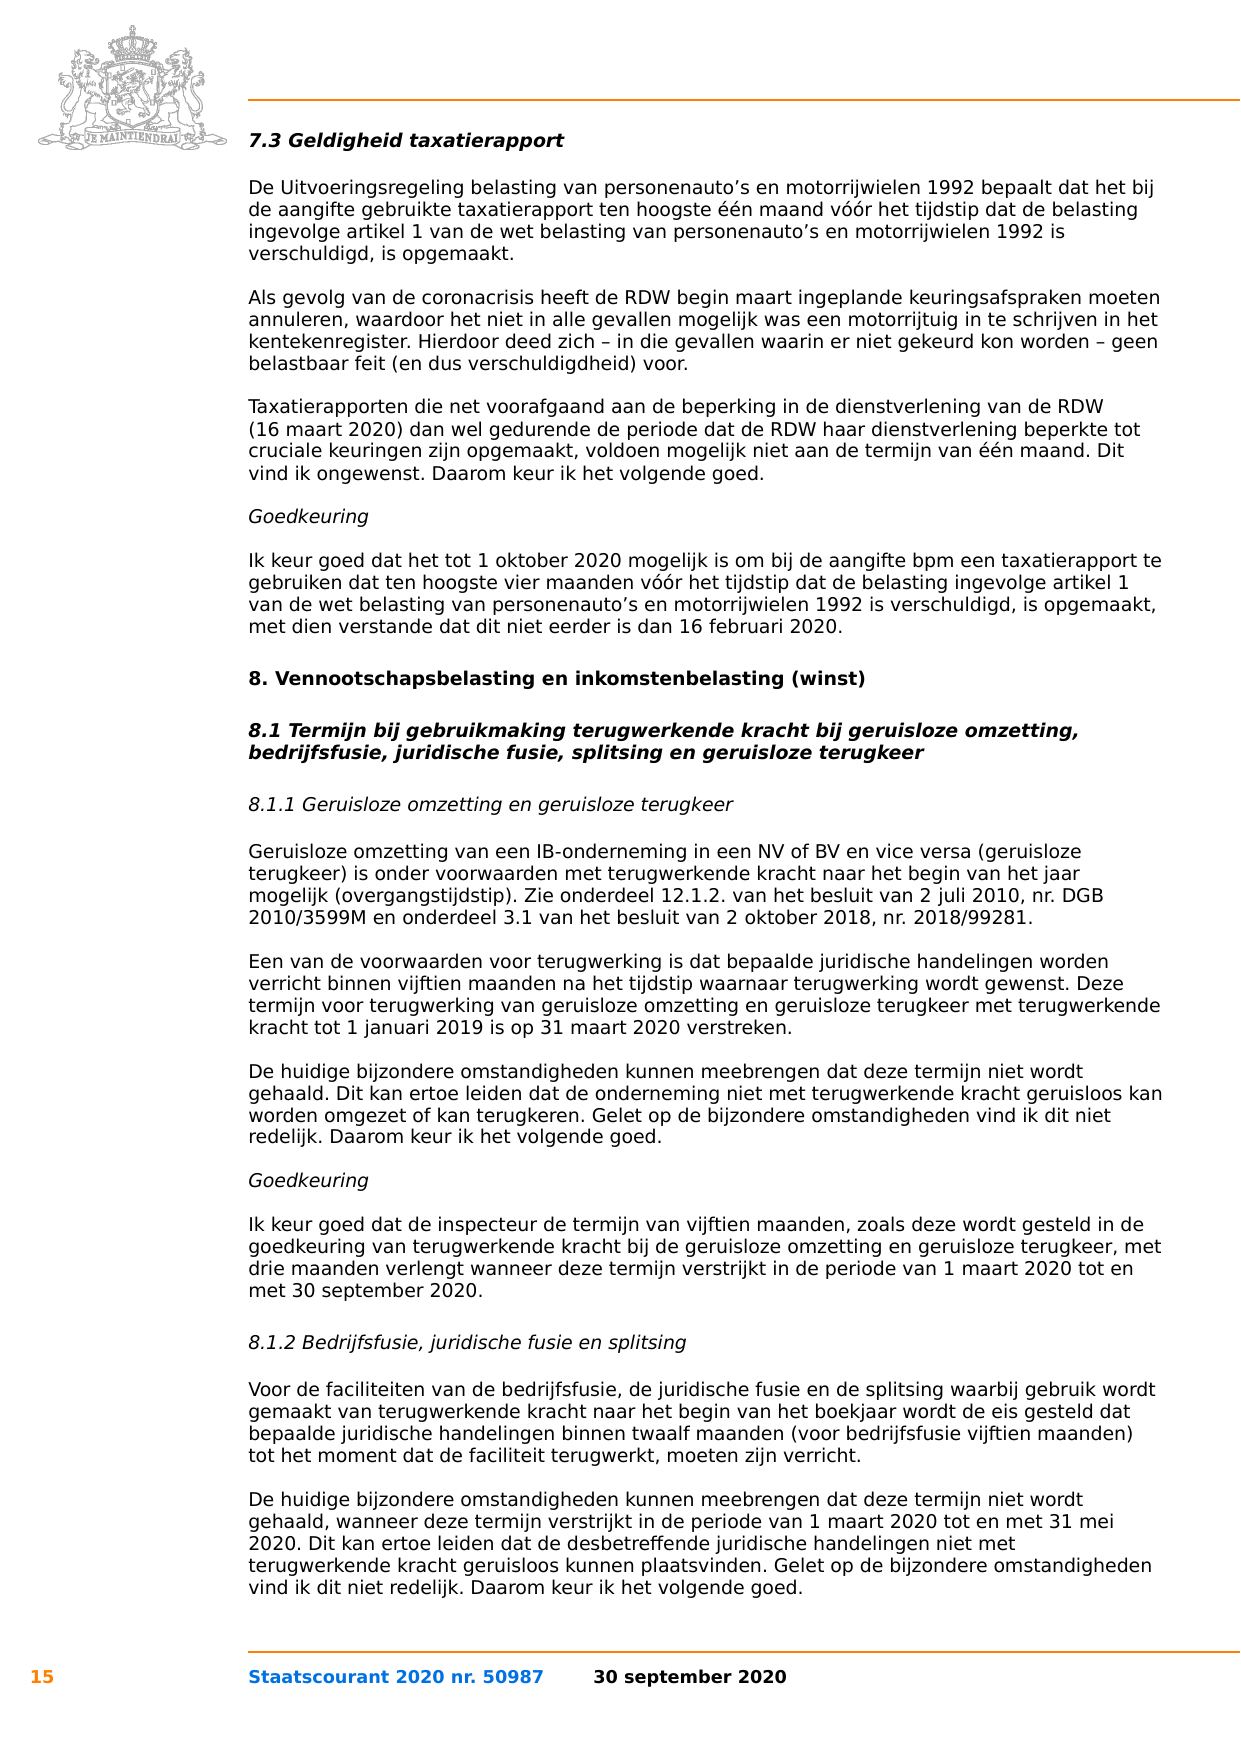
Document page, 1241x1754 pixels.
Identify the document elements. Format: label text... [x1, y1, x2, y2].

text Ik keur goed dat het tot 1 oktober 2020 mogelijk is om bij de aangifte bpm een taxatierapport te gebruiken dat ten hoogste vier maanden vóór het tijdstip dat de belasting ingevolge artikel 1 van de wet belasting van personenauto’s en motorrijwielen 1992 is verschuldigd, is opgemaakt, met dien verstande dat dit niet eerder is dan 16 februari 2020. [248, 550, 1163, 638]
text Een van de voorwaarden voor terugwerking is dat bepaalde juridische handelingen worden verricht binnen vijftien maanden na het tijdstip waarnaar terugwerking wordt gewenst. Deze termijn voor terugwerking van geruisloze omzetting en geruisloze terugkeer met terugwerkende kracht tot 1 januari 2019 is op 31 maart 2020 verstreken. [248, 951, 1163, 1039]
text Als gevolg van de coronacrisis heeft de RDW begin maart ingeplande keuringsafspraken moeten annuleren, waardoor het niet in alle gevallen mogelijk was een motorrijtuig in te schrijven in het kentekenregister. Hierdoor deed zich – in die gevallen waarin er niet gekeurd kon worden – geen belastbaar feit (en dus verschuldigdheid) voor. [248, 287, 1163, 374]
text De huidige bijzondere omstandigheden kunnen meebrengen dat deze termijn niet wordt gehaald, wanneer deze termijn verstrijkt in de periode van 1 maart 2020 tot en met 31 mei 2020. Dit kan ertoe leiden dat de desbetreffende juridische handelingen niet met terugwerkende kracht geruisloos kunnen plaatsvinden. Gelet op de bijzondere omstandigheden vind ik dit niet redelijk. Daarom keur ik het volgende goed. [248, 1489, 1163, 1599]
text Geruisloze omzetting van een IB-onderneming in een NV of BV en vice versa (geruisloze terugkeer) is onder voorwaarden met terugwerkende kracht naar het begin van het jaar mogelijk (overgangstijdstip). Zie onderdeel 12.1.2. van het besluit van 2 juli 2010, nr. DGB 2010/3599M en onderdeel 3.1 van het besluit van 2 oktober 2018, nr. 2018/99281. [248, 841, 1163, 929]
picture [38, 25, 227, 150]
subtitle 8. Vennootschapsbelasting en inkomstenbelasting (winst) [248, 668, 1163, 690]
text Voor de faciliteiten van de bedrijfsfusie, de juridische fusie en de splitsing waarbij gebruik wordt gemaakt van terugwerkende kracht naar het begin van het boekjaar wordt de eis gesteld dat bepaalde juridische handelingen binnen twaalf maanden (voor bedrijfsfusie vijftien maanden) tot het moment dat de faciliteit terugwerkt, moeten zijn verricht. [248, 1379, 1163, 1467]
subtitle Goedkeuring [248, 506, 1163, 528]
text De huidige bijzondere omstandigheden kunnen meebrengen dat deze termijn niet wordt gehaald. Dit kan ertoe leiden dat de onderneming niet met terugwerkende kracht geruisloos kan worden omgezet of kan terugkeren. Gelet op de bijzondere omstandigheden vind ik dit niet redelijk. Daarom keur ik het volgende goed. [248, 1061, 1163, 1148]
subtitle 8.1 Termijn bij gebruikmaking terugwerkende kracht bij geruisloze omzetting, bedrijfsfusie, juridische fusie, splitsing en geruisloze terugkeer [248, 720, 1163, 764]
subtitle Goedkeuring [248, 1170, 1163, 1192]
text De Uitvoeringsregeling belasting van personenauto’s en motorrijwielen 1992 bepaalt dat het bij de aangifte gebruikte taxatierapport ten hoogste één maand vóór het tijdstip dat de belasting ingevolge artikel 1 van de wet belasting van personenauto’s en motorrijwielen 1992 is verschuldigd, is opgemaakt. [248, 177, 1163, 265]
subtitle 8.1.2 Bedrijfsfusie, juridische fusie en splitsing [248, 1332, 1163, 1354]
text Ik keur goed dat de inspecteur de termijn van vijftien maanden, zoals deze wordt gesteld in de goedkeuring van terugwerkende kracht bij de geruisloze omzetting en geruisloze terugkeer, met drie maanden verlengt wanneer deze termijn verstrijkt in de periode van 1 maart 2020 tot en met 30 september 2020. [248, 1214, 1163, 1302]
subtitle 7.3 Geldigheid taxatierapport [248, 130, 1163, 152]
subtitle 8.1.1 Geruisloze omzetting en geruisloze terugkeer [248, 794, 1163, 816]
text Taxatierapporten die net voorafgaand aan de beperking in de dienstverlening van de RDW (16 maart 2020) dan wel gedurende de periode dat de RDW haar dienstverlening beperkte tot cruciale keuringen zijn opgemaakt, voldoen mogelijk niet aan de termijn van één maand. Dit vind ik ongewenst. Daarom keur ik het volgende goed. [248, 396, 1163, 484]
